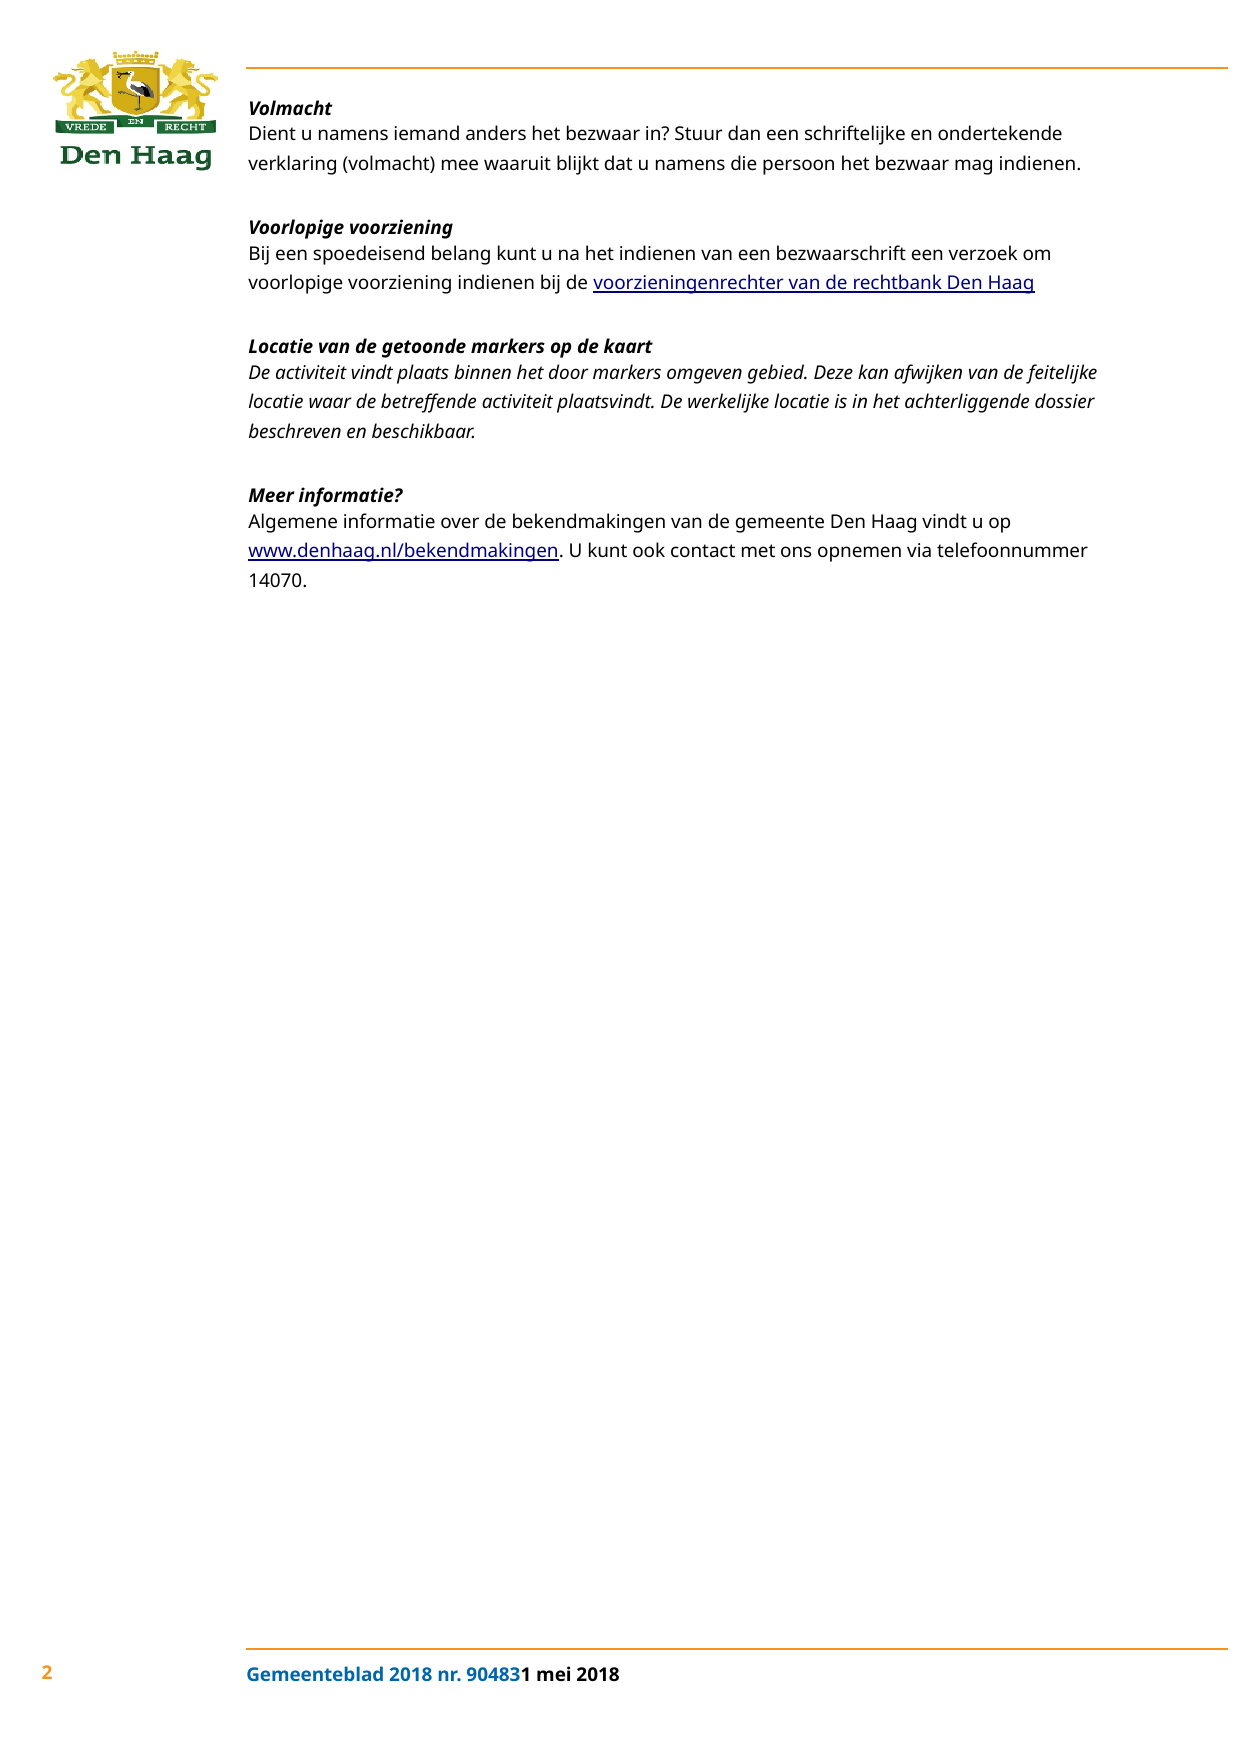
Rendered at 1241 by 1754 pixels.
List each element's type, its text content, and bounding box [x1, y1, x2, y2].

text Bij een spoedeisend belang kunt u na het indienen van een bezwaarschrift een verzoek om voorlopige voorziening indienen bij de voorzieningenrechter van de rechtbank Den Haag [248, 240, 1152, 295]
text Voorlopige voorziening [248, 214, 1152, 240]
text Dient u namens iemand anders het bezwaar in? Stuur dan een schriftelijke en ondertekende verklaring (volmacht) mee waaruit blijkt dat u namens die persoon het bezwaar mag indienen. [248, 121, 1152, 176]
text De activiteit vindt plaats binnen het door markers omgeven gebied. Deze kan afwijken van de feitelijke locatie waar de betreffende activiteit plaatsvindt. De werkelijke locatie is in het achterliggende dossier beschreven en beschikbaar. [248, 359, 1152, 444]
picture [41, 47, 231, 172]
text Meer informatie? [248, 482, 1152, 508]
text Algemene informatie over de bekendmakingen van de gemeente Den Haag vindt u op www.denhaag.nl/bekendmakingen. U kunt ook contact met ons opnemen via telefoonnummer 14070. [248, 508, 1152, 593]
text Volmacht [248, 95, 1152, 121]
text Locatie van de getoonde markers op de kaart [248, 333, 1152, 359]
